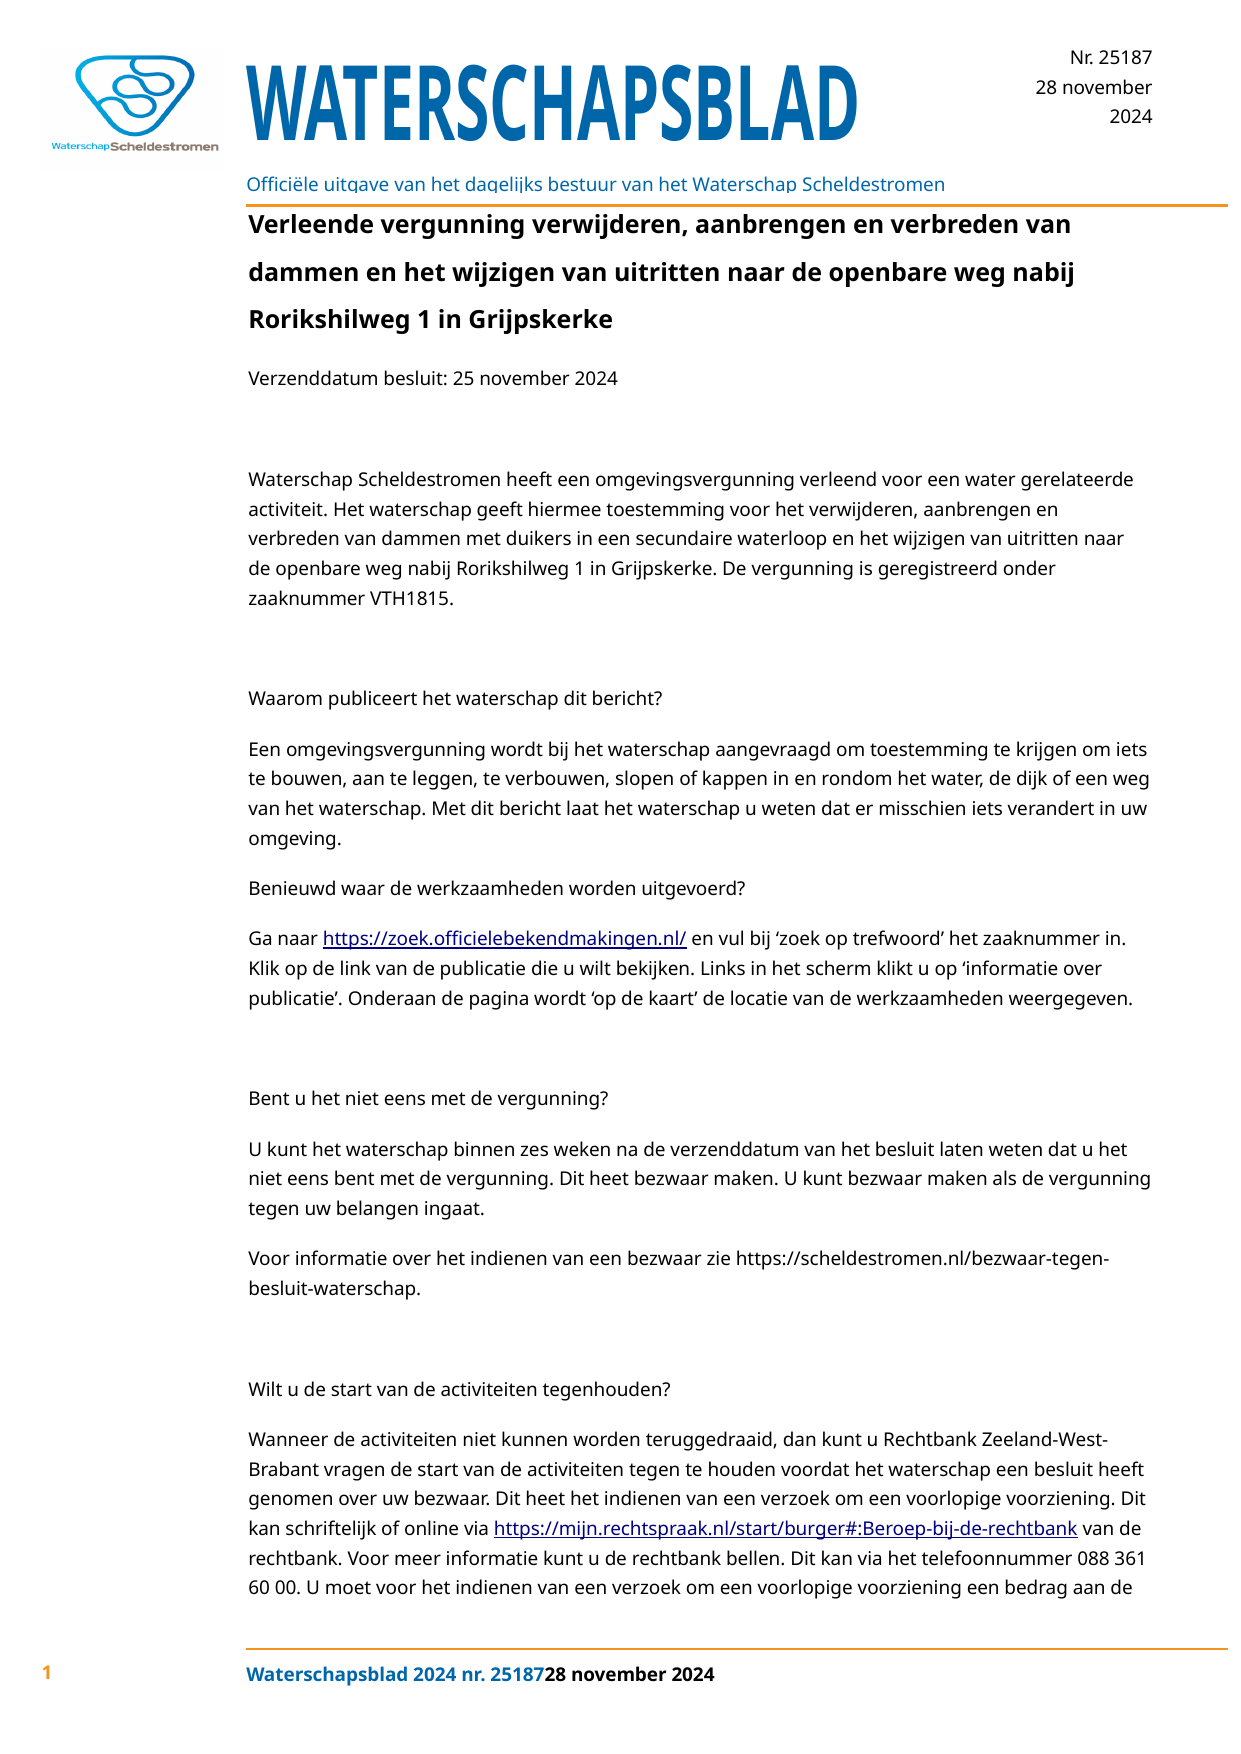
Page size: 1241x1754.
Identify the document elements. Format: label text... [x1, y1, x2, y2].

text Wanneer de activiteiten niet kunnen worden teruggedraaid, dan kunt u Rechtbank Zeeland-West-Brabant vragen de start van de activiteiten tegen te houden voordat het waterschap een besluit heeft genomen over uw bezwaar. Dit heet het indienen van een verzoek om een voorlopige voorziening. Dit kan schriftelijk of online via https://mijn.rechtspraak.nl/start/burger#:Beroep-bij-de-rechtbank van de rechtbank. Voor meer informatie kunt u de rechtbank bellen. Dit kan via het telefoonnummer 088 361 60 00. U moet voor het indienen van een verzoek om een voorlopige voorziening een bedrag aan de [248, 1426, 1152, 1600]
text U kunt het waterschap binnen zes weken na de verzenddatum van het besluit laten weten dat u het niet eens bent met de vergunning. Dit heet bezwaar maken. U kunt bezwaar maken als de vergunning tegen uw belangen ingaat. [248, 1136, 1152, 1221]
text Verleende vergunning verwijderen, aanbrengen en verbreden van dammen en het wijzigen van uitritten naar de openbare weg nabij Rorikshilweg 1 in Grijpskerke [248, 207, 1152, 336]
text Voor informatie over het indienen van een bezwaar zie https://scheldestromen.nl/bezwaar-tegen-besluit-waterschap. [248, 1246, 1152, 1301]
text Ga naar https://zoek.officielebekendmakingen.nl/ en vul bij ‘zoek op trefwoord’ het zaaknummer in. Klik op de link van de publicatie die u wilt bekijken. Links in het scherm klikt u op ‘informatie over publicatie’. Onderaan de pagina wordt ‘op de kaart’ de locatie van de werkzaamheden weergegeven. [248, 926, 1152, 1010]
picture [41, 47, 231, 172]
text Waterschap Scheldestromen heeft een omgevingsvergunning verleend voor een water gerelateerde activiteit. Het waterschap geeft hiermee toestemming voor het verwijderen, aanbrengen en verbreden van dammen met duikers in een secundaire waterloop en het wijzigen van uitritten naar de openbare weg nabij Rorikshilweg 1 in Grijpskerke. De vergunning is geregistreerd onder zaaknummer VTH1815. [248, 466, 1152, 610]
text Een omgevingsvergunning wordt bij het waterschap aangevraagd om toestemming te krijgen om iets te bouwen, aan te leggen, te verbouwen, slopen of kappen in en rondom het water, de dijk of een weg van het waterschap. Met dit bericht laat het waterschap u weten dat er misschien iets verandert in uw omgeving. [248, 736, 1152, 850]
text Waarom publiceert het waterschap dit bericht? [248, 686, 1152, 711]
text Verzenddatum besluit: 25 november 2024 [248, 366, 1152, 391]
text Wilt u de start van de activiteiten tegenhouden? [248, 1376, 1152, 1402]
text Benieuwd waar de werkzaamheden worden uitgevoerd? [248, 875, 1152, 901]
text Bent u het niet eens met de vergunning? [248, 1086, 1152, 1111]
